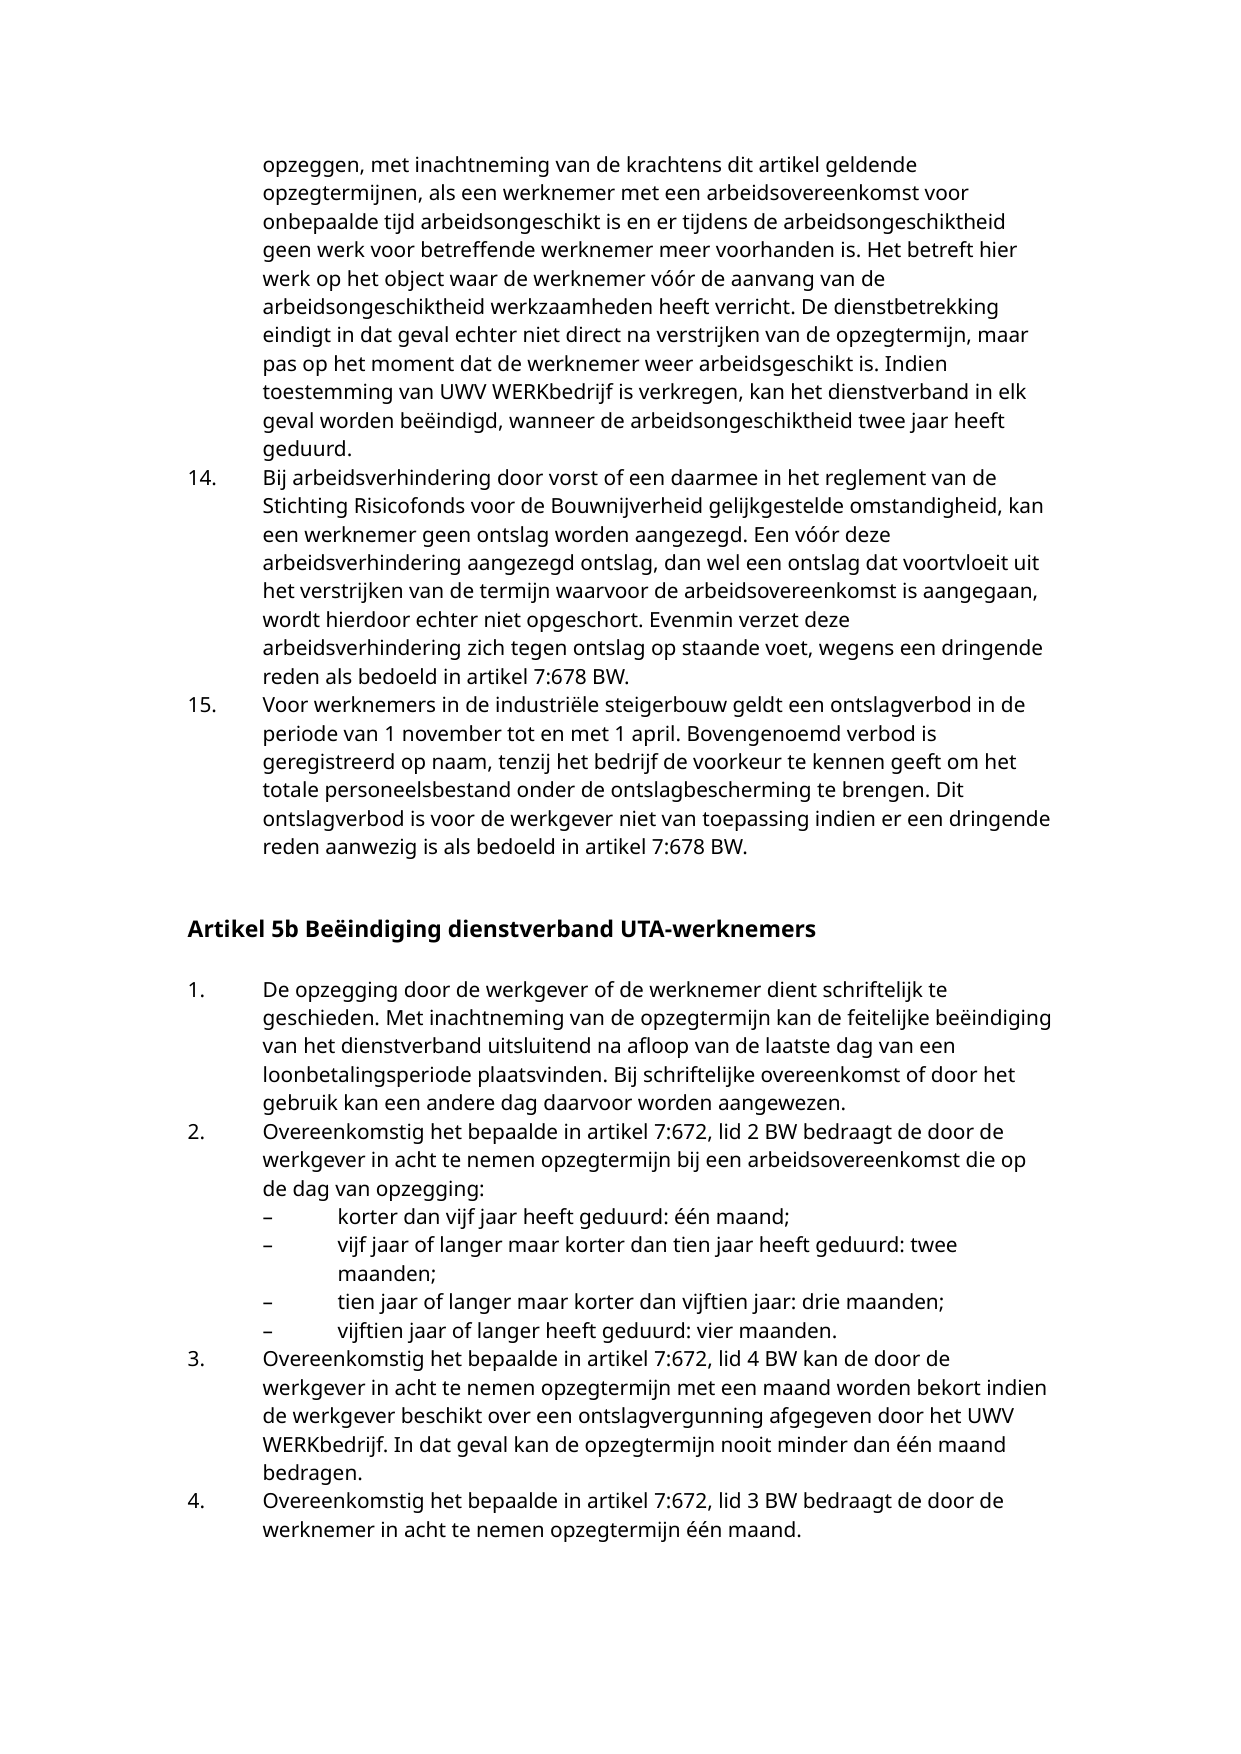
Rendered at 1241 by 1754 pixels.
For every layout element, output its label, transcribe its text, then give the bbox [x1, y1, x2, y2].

list Voor werknemers in de industriële steigerbouw geldt een ontslagverbod in de periode van 1 november tot en met 1 april. Bovengenoemd verbod is geregistreerd op naam, tenzij het bedrijf de voorkeur te kennen geeft om het totale personeelsbestand onder de ontslagbescherming te brengen. Dit ontslagverbod is voor de werkgever niet van toepassing indien er een dringende reden aanwezig is als bedoeld in artikel 7:678 BW. [187, 690, 1053, 861]
list De opzegging door de werkgever of de werknemer dient schriftelijk te geschieden. Met inachtneming van de opzegtermijn kan de feitelijke beëindiging van het dienstverband uitsluitend na afloop van de laatste dag van een loonbetalingsperiode plaatsvinden. Bij schriftelijke overeenkomst of door het gebruik kan een andere dag daarvoor worden aangewezen. [187, 975, 1053, 1117]
list Overeenkomstig het bepaalde in artikel 7:672, lid 2 BW bedraagt de door de werkgever in acht te nemen opzegtermijn bij een arbeidsovereenkomst die op de dag van opzegging: [187, 1117, 1053, 1202]
list korter dan vijf jaar heeft geduurd: één maand; [262, 1202, 1053, 1231]
list vijftien jaar of langer heeft geduurd: vier maanden. [262, 1316, 1053, 1344]
list Overeenkomstig het bepaalde in artikel 7:672, lid 4 BW kan de door de werkgever in acht te nemen opzegtermijn met een maand worden bekort indien de werkgever beschikt over een ontslagvergunning afgegeven door het UWV WERKbedrijf. In dat geval kan de opzegtermijn nooit minder dan één maand bedragen. [187, 1344, 1053, 1487]
list opzeggen, met inachtneming van de krachtens dit artikel geldende opzegtermijnen, als een werknemer met een arbeidsovereenkomst voor onbepaalde tijd arbeidsongeschikt is en er tijdens de arbeidsongeschiktheid geen werk voor betreffende werknemer meer voorhanden is. Het betreft hier werk op het object waar de werknemer vóór de aanvang van de arbeidsongeschiktheid werkzaamheden heeft verricht. De dienstbetrekking eindigt in dat geval echter niet direct na verstrijken van de opzegtermijn, maar pas op het moment dat de werknemer weer arbeidsgeschikt is. Indien toestemming van UWV WERKbedrijf is verkregen, kan het dienstverband in elk geval worden beëindigd, wanneer de arbeidsongeschiktheid twee jaar heeft geduurd. [187, 150, 1053, 463]
list Bij arbeidsverhindering door vorst of een daarmee in het reglement van de Stichting Risicofonds voor de Bouwnijverheid gelijkgestelde omstandigheid, kan een werknemer geen ontslag worden aangezegd. Een vóór deze arbeidsverhindering aangezegd ontslag, dan wel een ontslag dat voortvloeit uit het verstrijken van de termijn waarvoor de arbeidsovereenkomst is aangegaan, wordt hierdoor echter niet opgeschort. Evenmin verzet deze arbeidsverhindering zich tegen ontslag op staande voet, wegens een dringende reden als bedoeld in artikel 7:678 BW. [187, 463, 1053, 690]
subtitle Artikel 5b Beëindiging dienstverband UTA-werknemers [187, 913, 1053, 945]
list Overeenkomstig het bepaalde in artikel 7:672, lid 3 BW bedraagt de door de werknemer in acht te nemen opzegtermijn één maand. [187, 1487, 1053, 1543]
list vijf jaar of langer maar korter dan tien jaar heeft geduurd: twee maanden; [262, 1231, 1053, 1287]
list tien jaar of langer maar korter dan vijftien jaar: drie maanden; [262, 1287, 1053, 1316]
